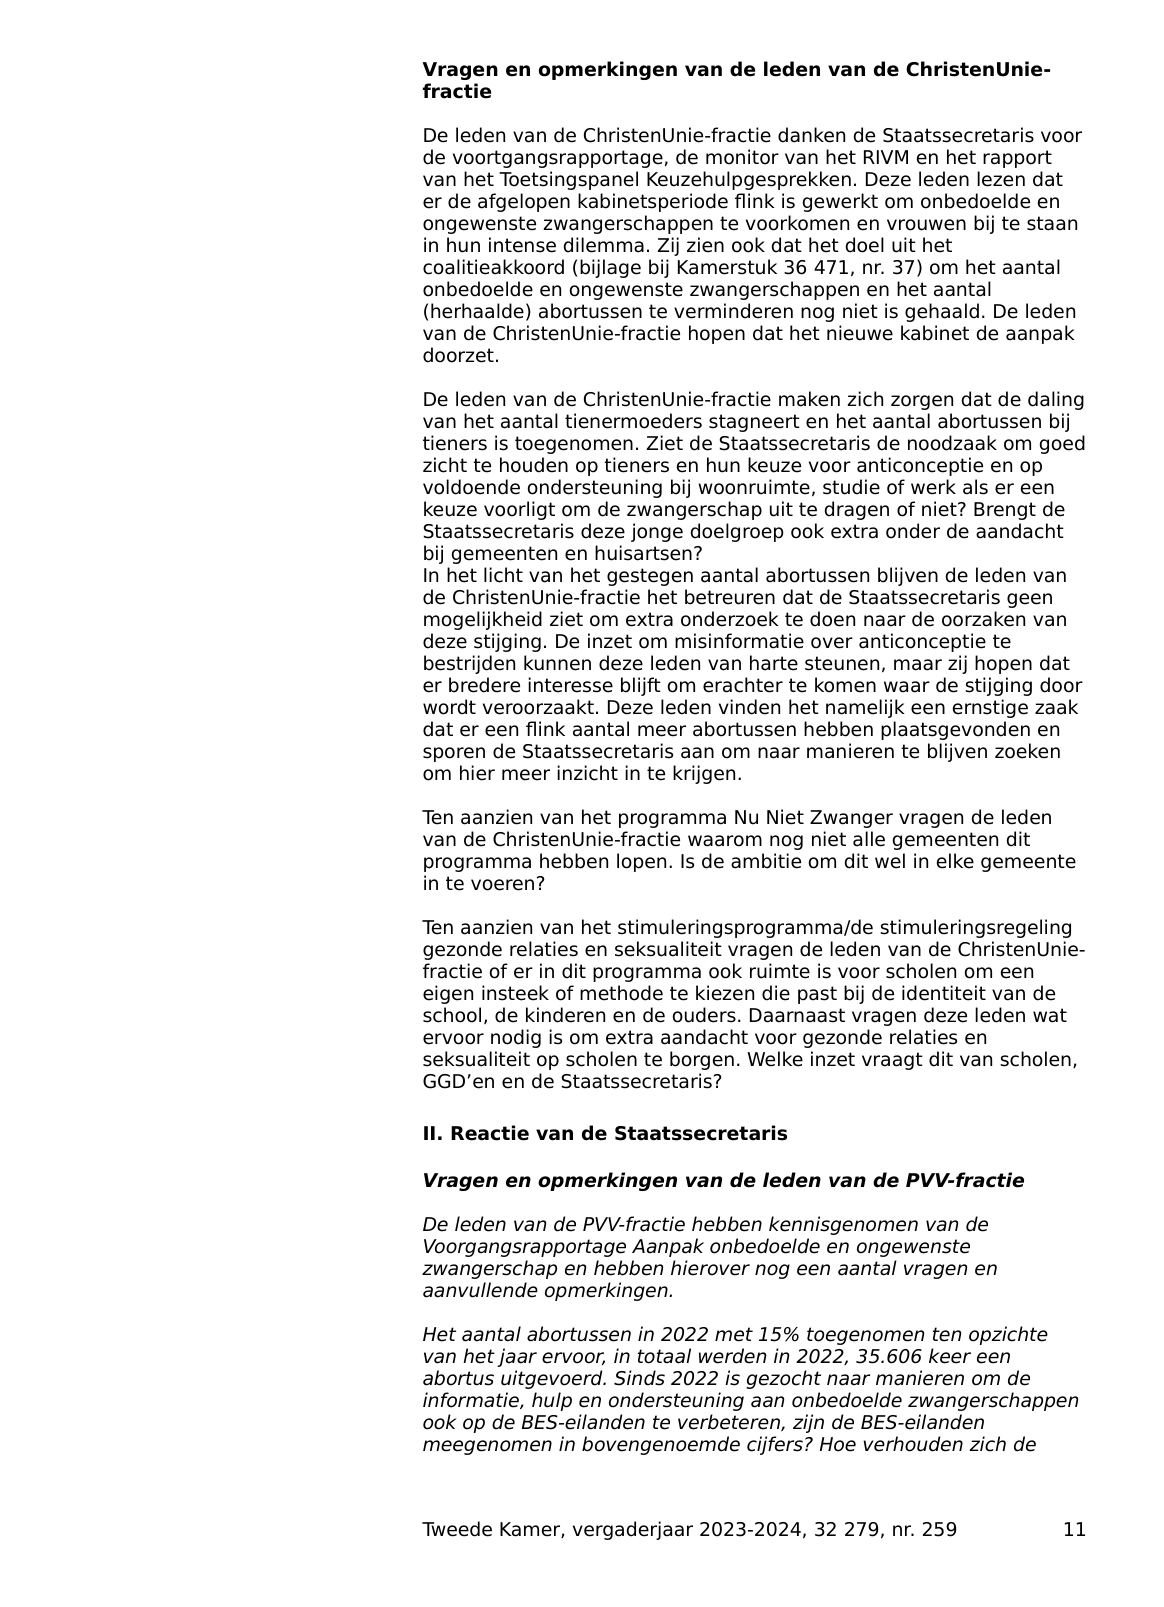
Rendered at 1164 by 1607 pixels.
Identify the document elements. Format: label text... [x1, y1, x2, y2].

text In het licht van het gestegen aantal abortussen blijven de leden van de ChristenUnie-fractie het betreuren dat de Staatssecretaris geen mogelijkheid ziet om extra onderzoek te doen naar de oorzaken van deze stijging. De inzet om misinformatie over anticonceptie te bestrijden kunnen deze leden van harte steunen, maar zij hopen dat er bredere interesse blijft om erachter te komen waar de stijging door wordt veroorzaakt. Deze leden vinden het namelijk een ernstige zaak dat er een flink aantal meer abortussen hebben plaatsgevonden en sporen de Staatssecretaris aan om naar manieren te blijven zoeken om hier meer inzicht in te krijgen. [422, 565, 1087, 785]
text De leden van de ChristenUnie-fractie danken de Staatssecretaris voor de voortgangsrapportage, de monitor van het RIVM en het rapport van het Toetsingspanel Keuzehulpgesprekken. Deze leden lezen dat er de afgelopen kabinetsperiode flink is gewerkt om onbedoelde en ongewenste zwangerschappen te voorkomen en vrouwen bij te staan in hun intense dilemma. Zij zien ook dat het doel uit het coalitieakkoord (bijlage bij Kamerstuk 36 471, nr. 37) om het aantal onbedoelde en ongewenste zwangerschappen en het aantal (herhaalde) abortussen te verminderen nog niet is gehaald. De leden van de ChristenUnie-fractie hopen dat het nieuwe kabinet de aanpak doorzet. [422, 125, 1087, 367]
text De leden van de ChristenUnie-fractie maken zich zorgen dat de daling van het aantal tienermoeders stagneert en het aantal abortussen bij tieners is toegenomen. Ziet de Staatssecretaris de noodzaak om goed zicht te houden op tieners en hun keuze voor anticonceptie en op voldoende ondersteuning bij woonruimte, studie of werk als er een keuze voorligt om de zwangerschap uit te dragen of niet? Brengt de Staatssecretaris deze jonge doelgroep ook extra onder de aandacht bij gemeenten en huisartsen? [422, 389, 1087, 565]
subtitle Vragen en opmerkingen van de leden van de ChristenUnie-fractie [422, 59, 1087, 103]
text Ten aanzien van het stimuleringsprogramma/de stimuleringsregeling gezonde relaties en seksualiteit vragen de leden van de ChristenUnie-fractie of er in dit programma ook ruimte is voor scholen om een eigen insteek of methode te kiezen die past bij de identiteit van de school, de kinderen en de ouders. Daarnaast vragen deze leden wat ervoor nodig is om extra aandacht voor gezonde relaties en seksualiteit op scholen te borgen. Welke inzet vraagt dit van scholen, GGD’en en de Staatssecretaris? [422, 917, 1087, 1093]
text De leden van de PVV-fractie hebben kennisgenomen van de Voorgangsrapportage Aanpak onbedoelde en ongewenste zwangerschap en hebben hierover nog een aantal vragen en aanvullende opmerkingen. [422, 1214, 1087, 1302]
text Ten aanzien van het programma Nu Niet Zwanger vragen de leden van de ChristenUnie-fractie waarom nog niet alle gemeenten dit programma hebben lopen. Is de ambitie om dit wel in elke gemeente in te voeren? [422, 807, 1087, 895]
subtitle Vragen en opmerkingen van de leden van de PVV-fractie [422, 1170, 1087, 1192]
subtitle II. Reactie van de Staatssecretaris [422, 1123, 1087, 1145]
text Het aantal abortussen in 2022 met 15% toegenomen ten opzichte van het jaar ervoor, in totaal werden in 2022, 35.606 keer een abortus uitgevoerd. Sinds 2022 is gezocht naar manieren om de informatie, hulp en ondersteuning aan onbedoelde zwangerschappen ook op de BES-eilanden te verbeteren, zijn de BES-eilanden meegenomen in bovengenoemde cijfers? Hoe verhouden zich de [422, 1324, 1087, 1456]
